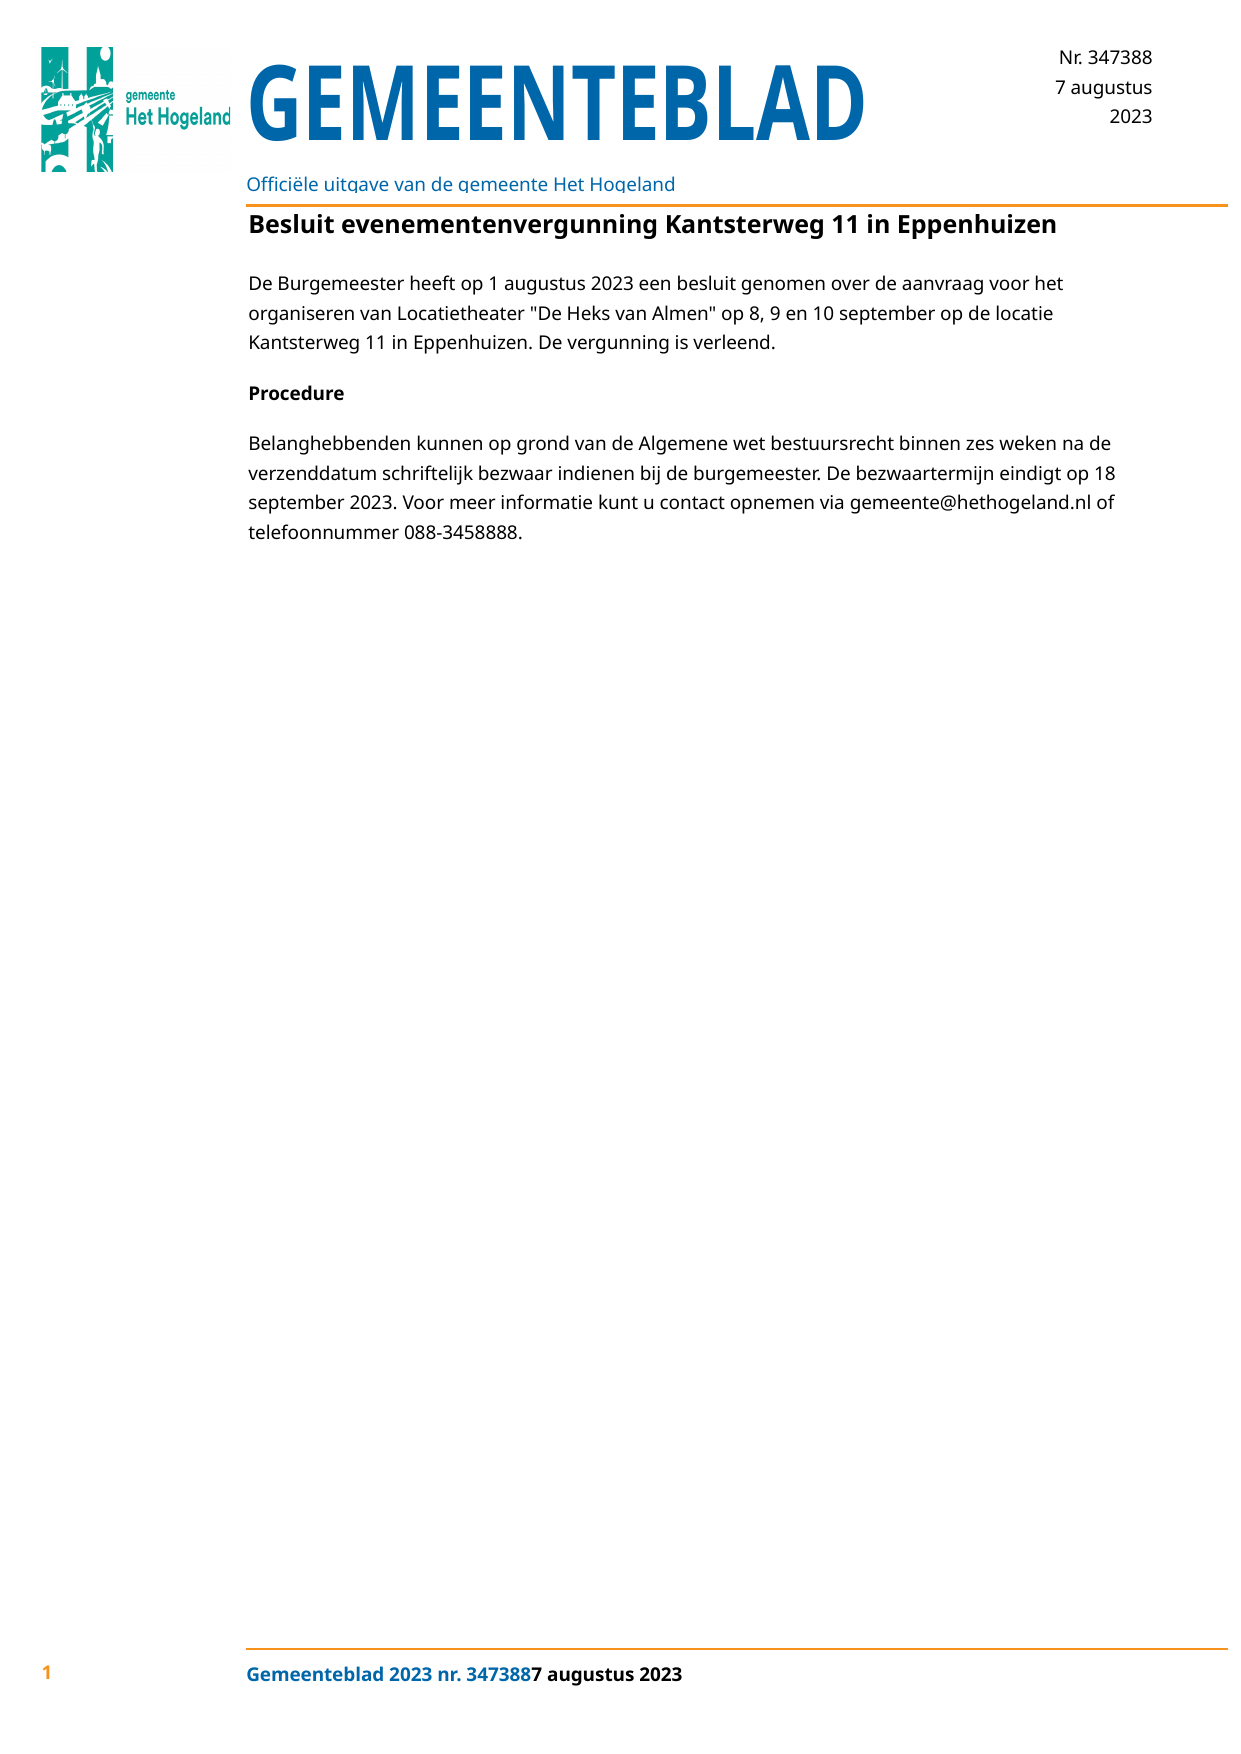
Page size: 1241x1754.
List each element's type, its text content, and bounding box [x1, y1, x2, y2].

text Belanghebbenden kunnen op grond van de Algemene wet bestuursrecht binnen zes weken na de verzenddatum schriftelijk bezwaar indienen bij de burgemeester. De bezwaartermijn eindigt op 18 september 2023. Voor meer informatie kunt u contact opnemen via gemeente@hethogeland.nl of telefoonnummer 088-3458888. [248, 430, 1152, 545]
text Procedure [248, 380, 1152, 406]
text Besluit evenementenvergunning Kantsterweg 11 in Eppenhuizen [248, 207, 1152, 241]
picture [41, 47, 231, 172]
text De Burgemeester heeft op 1 augustus 2023 een besluit genomen over de aanvraag voor het organiseren van Locatietheater "De Heks van Almen" op 8, 9 en 10 september op de locatie Kantsterweg 11 in Eppenhuizen. De vergunning is verleend. [248, 270, 1152, 355]
